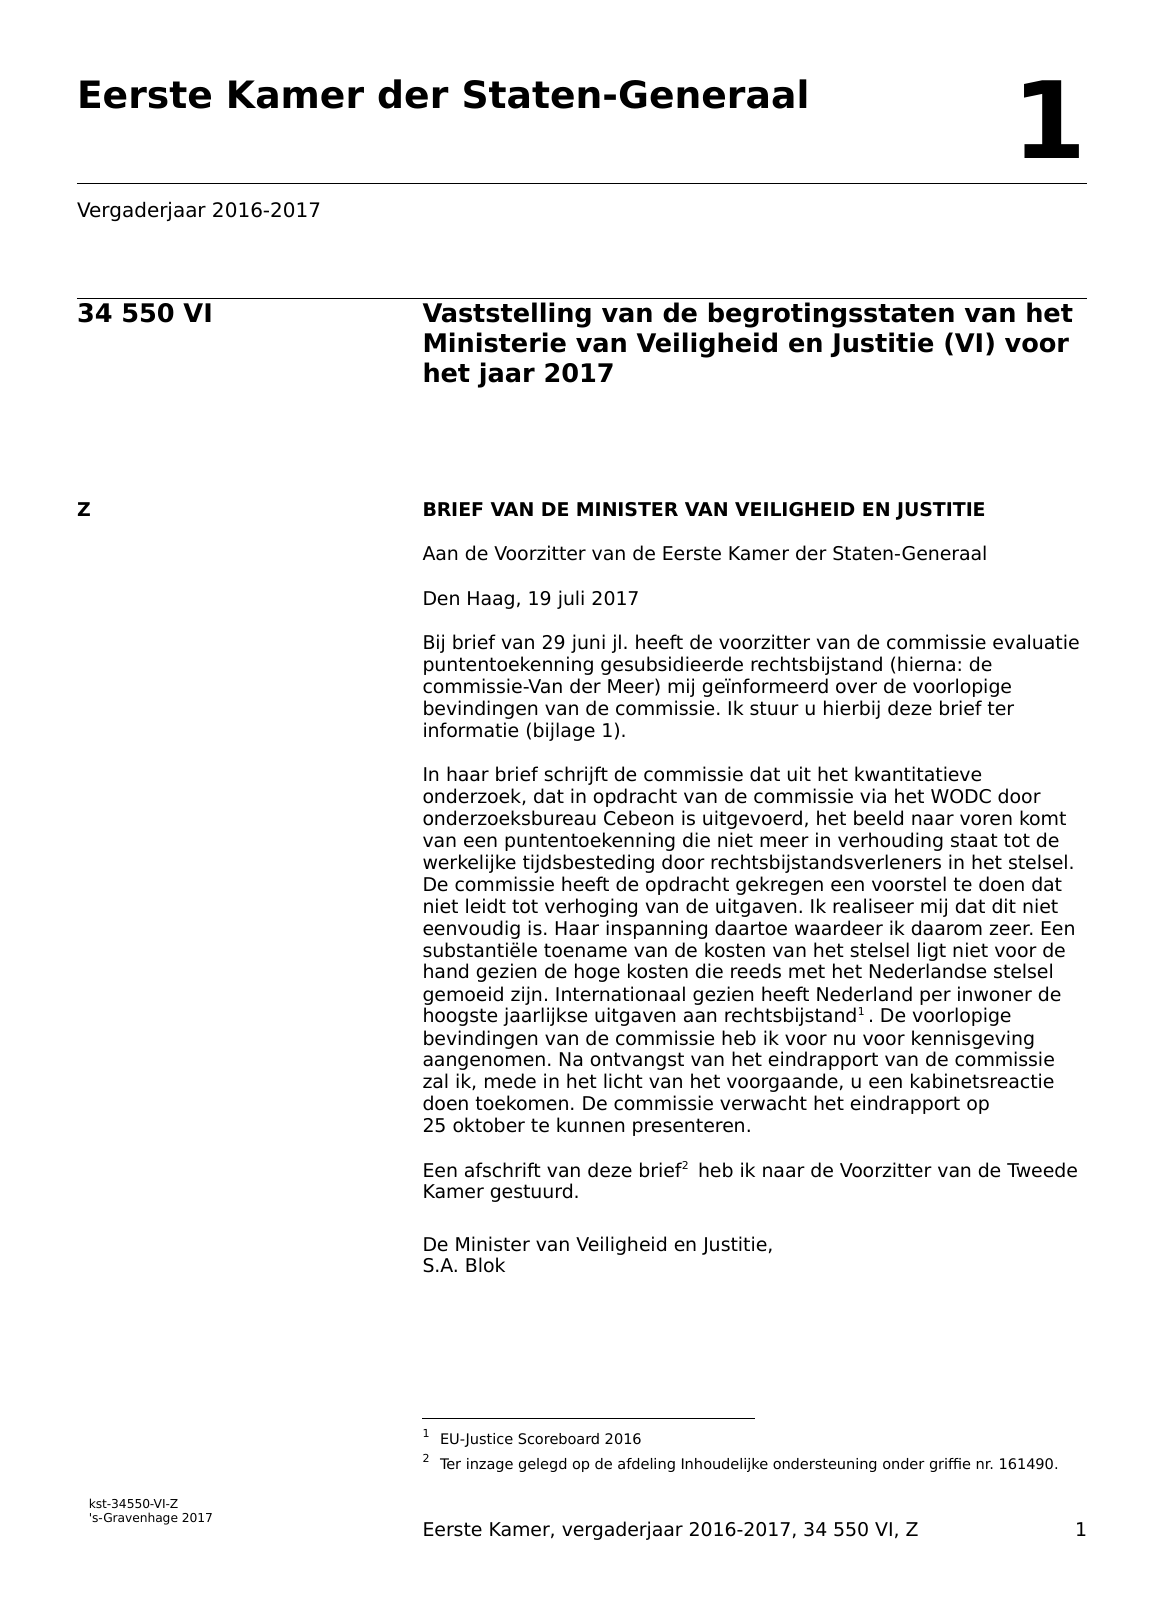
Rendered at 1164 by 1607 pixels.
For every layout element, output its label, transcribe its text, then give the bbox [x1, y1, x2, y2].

text Aan de Voorzitter van de Eerste Kamer der Staten-Generaal [422, 543, 1087, 565]
subtitle 34 550 VI Vaststelling van de begrotingsstaten van het Ministerie van Veiligheid en Justitie (VI) voor het jaar 2017 [77, 299, 1087, 388]
table_header 1 [886, 59, 1087, 183]
text In haar brief schrijft de commissie dat uit het kwantitatieve onderzoek, dat in opdracht van de commissie via het WODC door onderzoeksbureau Cebeon is uitgevoerd, het beeld naar voren komt van een puntentoekenning die niet meer in verhouding staat tot de werkelijke tijdsbesteding door rechtsbijstandsverleners in het stelsel. De commissie heeft de opdracht gekregen een voorstel te doen dat niet leidt tot verhoging van de uitgaven. Ik realiseer mij dat dit niet eenvoudig is. Haar inspanning daartoe waardeer ik daarom zeer. Een substantiële toename van de kosten van het stelsel ligt niet voor de hand gezien de hoge kosten die reeds met het Nederlandse stelsel gemoeid zijn. Internationaal gezien heeft Nederland per inwoner de hoogste jaarlijkse uitgaven aan rechtsbijstand. De voorlopige bevindingen van de commissie heb ik voor nu voor kennisgeving aangenomen. Na ontvangst van het eindrapport van de commissie zal ik, mede in het licht van het voorgaande, u een kabinetsreactie doen toekomen. De commissie verwacht het eindrapport op 25 oktober te kunnen presenteren. [422, 764, 1087, 1137]
text Een afschrift van deze brief heb ik naar de Voorzitter van de Tweede Kamer gestuurd. [422, 1159, 1087, 1203]
text Den Haag, 19 juli 2017 [422, 587, 1087, 609]
text Ter inzage gelegd op de afdeling Inhoudelijke ondersteuning onder griffie nr. 161490. [422, 1452, 1087, 1474]
table_cell Vergaderjaar 2016-2017 [77, 184, 1087, 298]
text EU-Justice Scoreboard 2016 [422, 1427, 1087, 1449]
table_header Eerste Kamer der Staten-Generaal [77, 59, 886, 183]
subtitle Z BRIEF VAN DE MINISTER VAN VEILIGHEID EN JUSTITIE [77, 499, 1087, 521]
text 's-Gravenhage 2017 [88, 1511, 323, 1525]
text kst-34550-VI-Z [88, 1497, 323, 1511]
text De Minister van Veiligheid en Justitie, S.A. Blok [422, 1233, 1087, 1277]
text Bij brief van 29 juni jl. heeft de voorzitter van de commissie evaluatie puntentoekenning gesubsidieerde rechtsbijstand (hierna: de commissie-Van der Meer) mij geïnformeerd over de voorlopige bevindingen van de commissie. Ik stuur u hierbij deze brief ter informatie (bijlage 1). [422, 632, 1087, 741]
